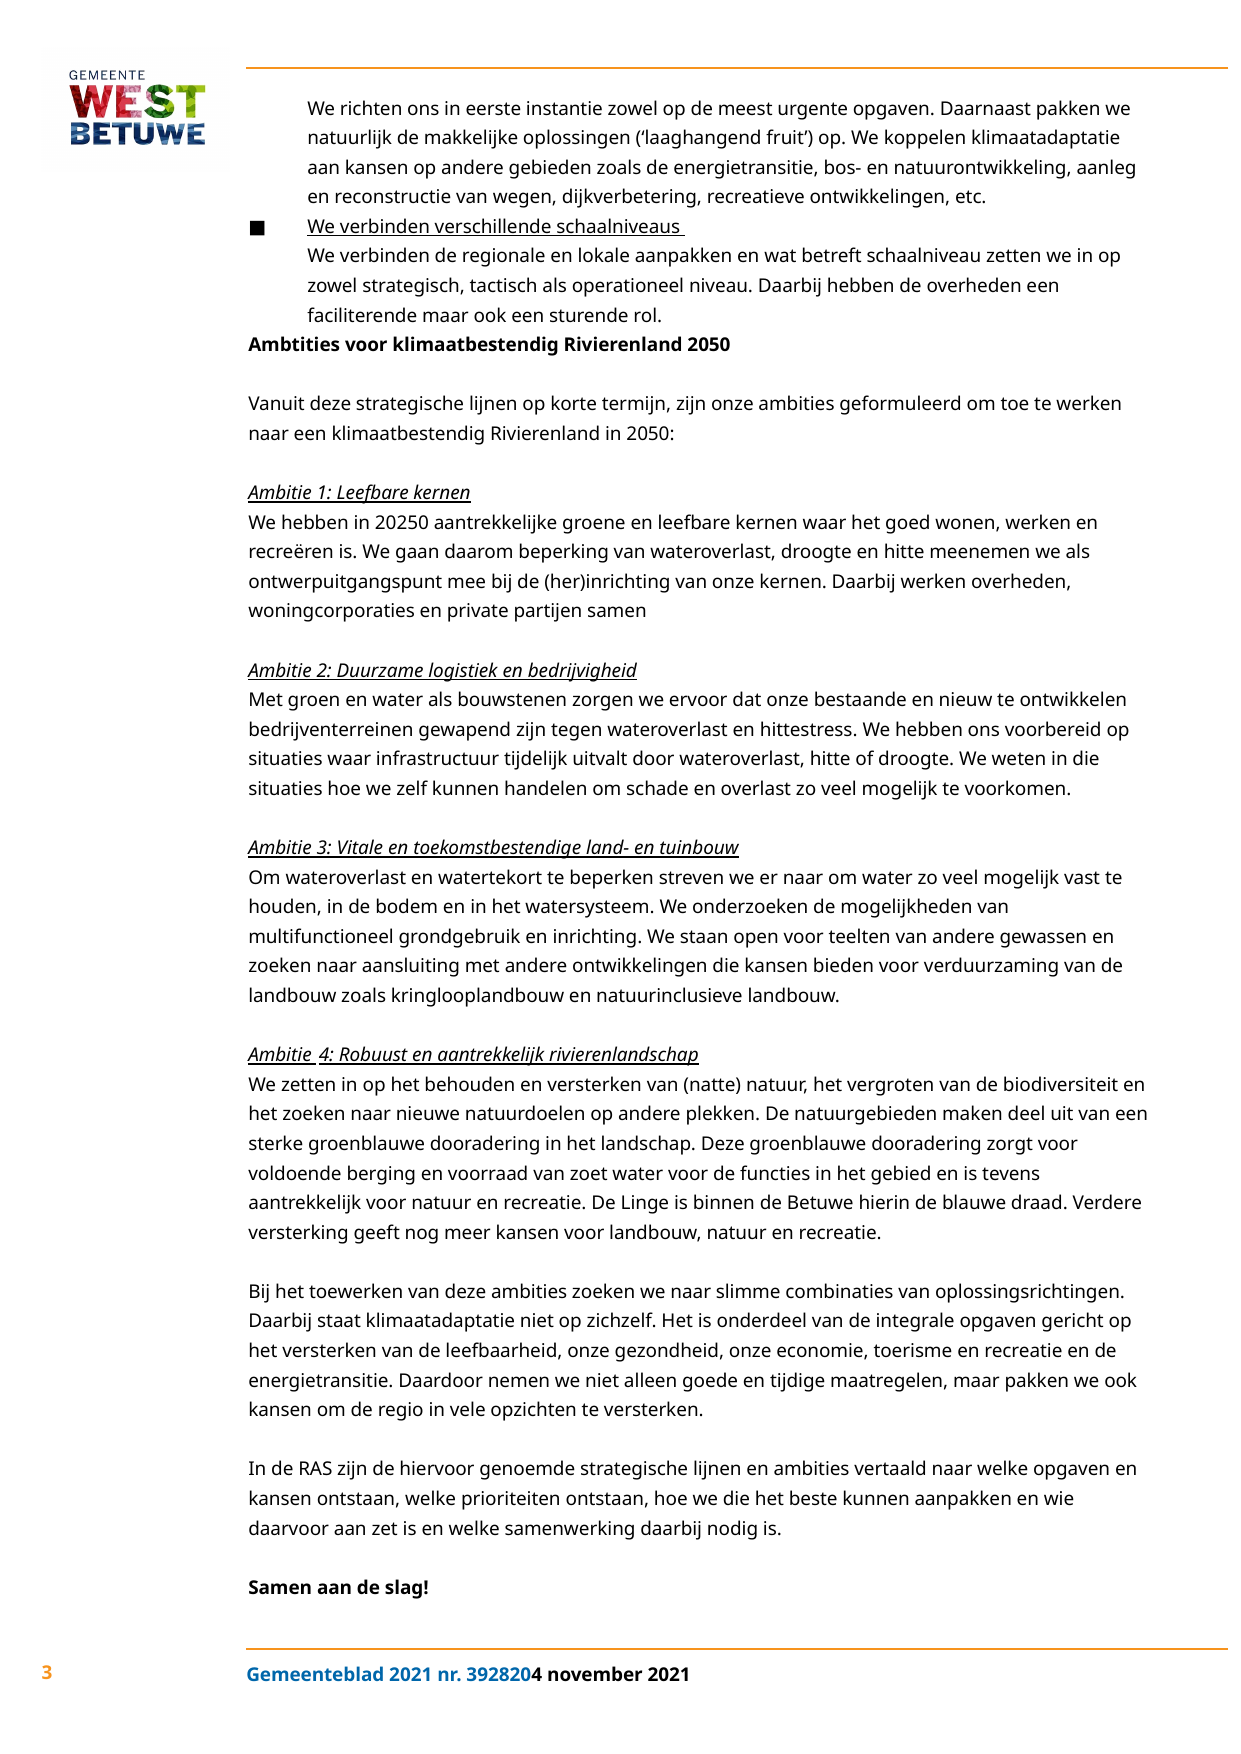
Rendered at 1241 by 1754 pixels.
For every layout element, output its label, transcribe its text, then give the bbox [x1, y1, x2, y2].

text Ambitie 4: Robuust en aantrekkelijk rivierenlandschap [248, 1041, 1152, 1067]
text We zetten in op het behouden en versterken van (natte) natuur, het vergroten van de biodiversiteit en het zoeken naar nieuwe natuurdoelen op andere plekken. De natuurgebieden maken deel uit van een sterke groenblauwe dooradering in het landschap. Deze groenblauwe dooradering zorgt voor voldoende berging en voorraad van zoet water voor de functies in het gebied en is tevens aantrekkelijk voor natuur en recreatie. De Linge is binnen de Betuwe hierin de blauwe draad. Verdere versterking geeft nog meer kansen voor landbouw, natuur en recreatie. [248, 1071, 1152, 1245]
text Met groen en water als bouwstenen zorgen we ervoor dat onze bestaande en nieuw te ontwikkelen bedrijventerreinen gewapend zijn tegen wateroverlast en hittestress. We hebben ons voorbereid op situaties waar infrastructuur tijdelijk uitvalt door wateroverlast, hitte of droogte. We weten in die situaties hoe we zelf kunnen handelen om schade en overlast zo veel mogelijk te voorkomen. [248, 686, 1152, 801]
text Ambtities voor klimaatbestendig Rivierenland 2050 [248, 331, 1152, 357]
text Ambitie 2: Duurzame logistiek en bedrijvigheid [248, 657, 1152, 683]
text Bij het toewerken van deze ambities zoeken we naar slimme combinaties van oplossingsrichtingen. Daarbij staat klimaatadaptatie niet op zichzelf. Het is onderdeel van de integrale opgaven gericht op het versterken van de leefbaarheid, onze gezondheid, onze economie, toerisme en recreatie en de energietransitie. Daardoor nemen we niet alleen goede en tijdige maatregelen, maar pakken we ook kansen om de regio in vele opzichten te versterken. [248, 1278, 1152, 1422]
list We richten ons in eerste instantie zowel op de meest urgente opgaven. Daarnaast pakken we natuurlijk de makkelijke oplossingen (‘laaghangend fruit’) op. We koppelen klimaatadaptatie aan kansen op andere gebieden zoals de energietransitie, bos- en natuurontwikkeling, aanleg en reconstructie van wegen, dijkverbetering, recreatieve ontwikkelingen, etc. [248, 95, 1152, 209]
picture [41, 47, 231, 172]
text Ambitie 1: Leefbare kernen [248, 479, 1152, 505]
text Vanuit deze strategische lijnen op korte termijn, zijn onze ambities geformuleerd om toe te werken naar een klimaatbestendig Rivierenland in 2050: [248, 391, 1152, 446]
list We verbinden verschillende schaalniveaus [248, 213, 1152, 239]
text We hebben in 20250 aantrekkelijke groene en leefbare kernen waar het goed wonen, werken en recreëren is. We gaan daarom beperking van wateroverlast, droogte en hitte meenemen we als ontwerpuitgangspunt mee bij de (her)inrichting van onze kernen. Daarbij werken overheden, woningcorporaties en private partijen samen [248, 509, 1152, 623]
text Ambitie 3: Vitale en toekomstbestendige land- en tuinbouw [248, 834, 1152, 860]
text Om wateroverlast en watertekort te beperken streven we er naar om water zo veel mogelijk vast te houden, in de bodem en in het watersysteem. We onderzoeken de mogelijkheden van multifunctioneel grondgebruik en inrichting. We staan open voor teelten van andere gewassen en zoeken naar aansluiting met andere ontwikkelingen die kansen bieden voor verduurzaming van de landbouw zoals kringlooplandbouw en natuurinclusieve landbouw. [248, 864, 1152, 1008]
text Samen aan de slag! [248, 1574, 1152, 1600]
text In de RAS zijn de hiervoor genoemde strategische lijnen en ambities vertaald naar welke opgaven en kansen ontstaan, welke prioriteiten ontstaan, hoe we die het beste kunnen aanpakken en wie daarvoor aan zet is en welke samenwerking daarbij nodig is. [248, 1456, 1152, 1541]
list We verbinden de regionale en lokale aanpakken en wat betreft schaalniveau zetten we in op zowel strategisch, tactisch als operationeel niveau. Daarbij hebben de overheden een faciliterende maar ook een sturende rol. [248, 243, 1152, 328]
